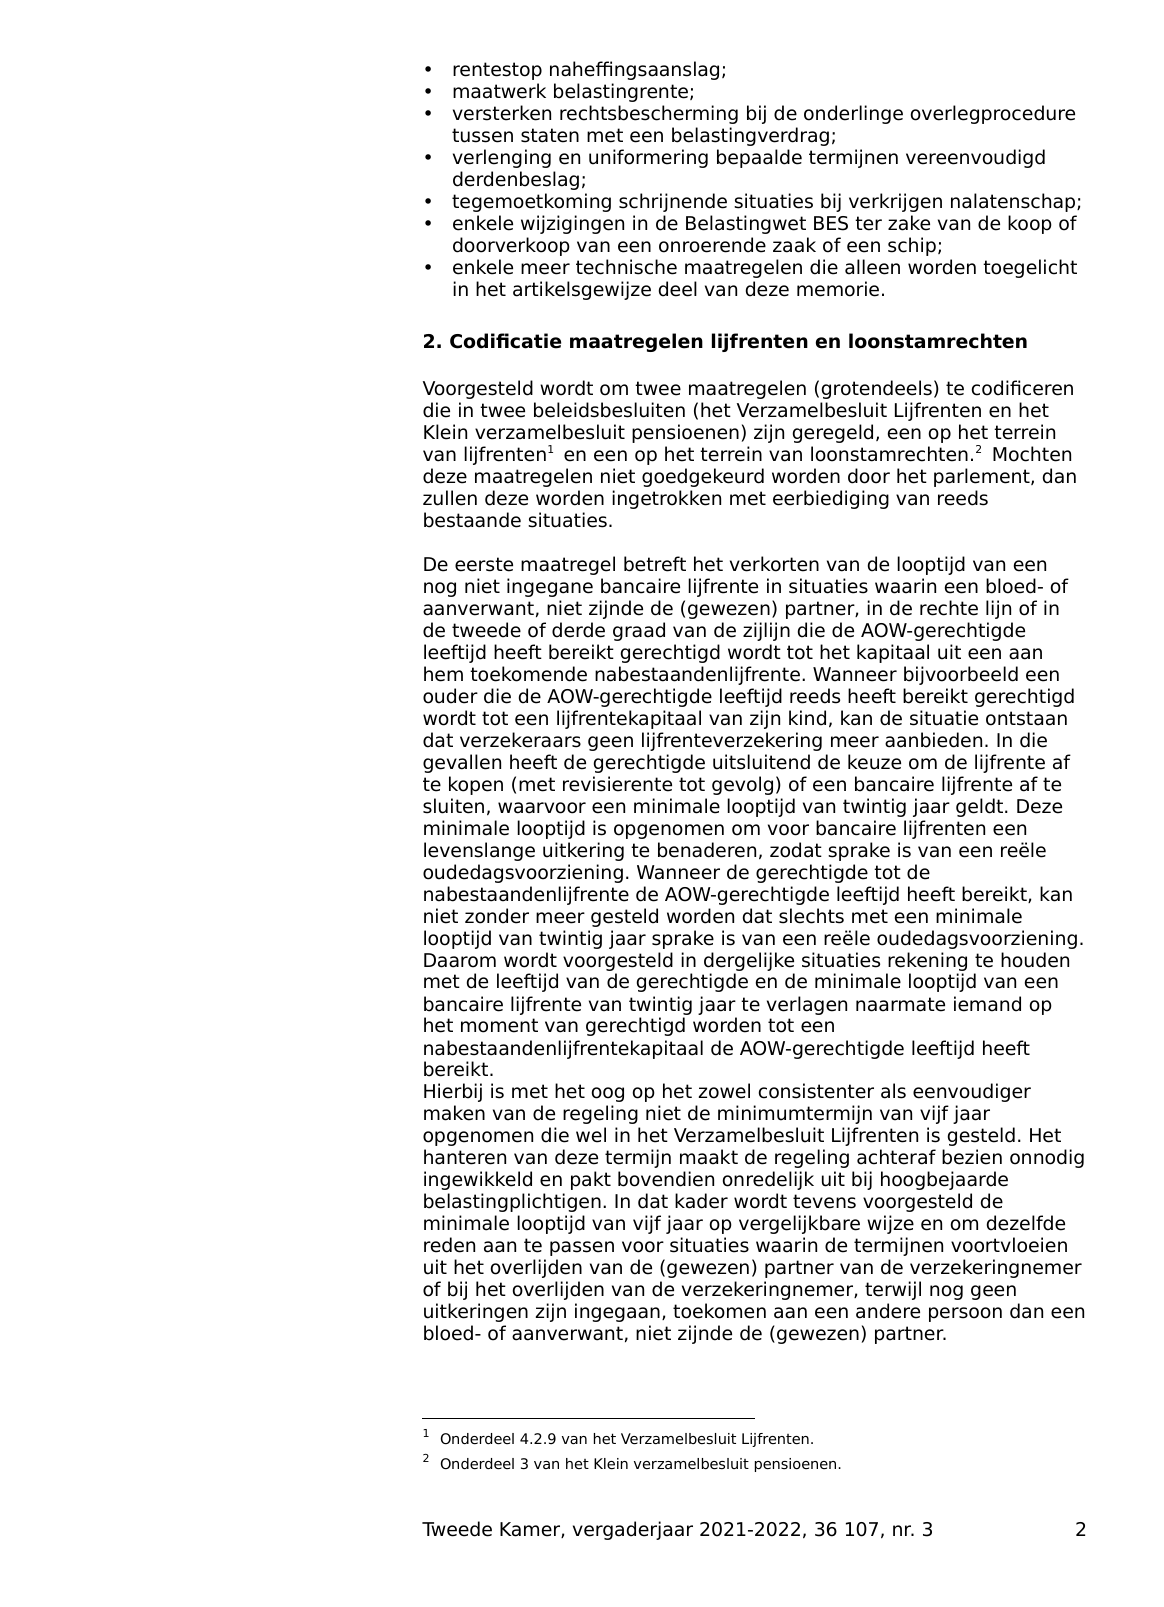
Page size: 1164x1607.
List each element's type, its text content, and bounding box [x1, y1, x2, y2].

text • maatwerk belastingrente; [422, 81, 1087, 103]
text • tegemoetkoming schrijnende situaties bij verkrijgen nalatenschap; [422, 191, 1087, 213]
text • verlenging en uniformering bepaalde termijnen vereenvoudigd derdenbeslag; [422, 147, 1087, 191]
text Voorgesteld wordt om twee maatregelen (grotendeels) te codificeren die in twee beleidsbesluiten (het Verzamelbesluit Lijfrenten en het Klein verzamelbesluit pensioenen) zijn geregeld, een op het terrein van lijfrenten en een op het terrein van loonstamrechten. Mochten deze maatregelen niet goedgekeurd worden door het parlement, dan zullen deze worden ingetrokken met eerbiediging van reeds bestaande situaties. [422, 378, 1087, 532]
text Hierbij is met het oog op het zowel consistenter als eenvoudiger maken van de regeling niet de minimumtermijn van vijf jaar opgenomen die wel in het Verzamelbesluit Lijfrenten is gesteld. Het hanteren van deze termijn maakt de regeling achteraf bezien onnodig ingewikkeld en pakt bovendien onredelijk uit bij hoogbejaarde belastingplichtigen. In dat kader wordt tevens voorgesteld de minimale looptijd van vijf jaar op vergelijkbare wijze en om dezelfde reden aan te passen voor situaties waarin de termijnen voortvloeien uit het overlijden van de (gewezen) partner van de verzekeringnemer of bij het overlijden van de verzekeringnemer, terwijl nog geen uitkeringen zijn ingegaan, toekomen aan een andere persoon dan een bloed- of aanverwant, niet zijnde de (gewezen) partner. [422, 1081, 1087, 1345]
subtitle 2. Codificatie maatregelen lijfrenten en loonstamrechten [422, 331, 1087, 353]
text Onderdeel 4.2.9 van het Verzamelbesluit Lijfrenten. [422, 1427, 1087, 1449]
text Onderdeel 3 van het Klein verzamelbesluit pensioenen. [422, 1452, 1087, 1474]
text • versterken rechtsbescherming bij de onderlinge overlegprocedure tussen staten met een belastingverdrag; [422, 103, 1087, 147]
text • enkele meer technische maatregelen die alleen worden toegelicht in het artikelsgewijze deel van deze memorie. [422, 257, 1087, 301]
text De eerste maatregel betreft het verkorten van de looptijd van een nog niet ingegane bancaire lijfrente in situaties waarin een bloed- of aanverwant, niet zijnde de (gewezen) partner, in de rechte lijn of in de tweede of derde graad van de zijlijn die de AOW-gerechtigde leeftijd heeft bereikt gerechtigd wordt tot het kapitaal uit een aan hem toekomende nabestaandenlijfrente. Wanneer bijvoorbeeld een ouder die de AOW-gerechtigde leeftijd reeds heeft bereikt gerechtigd wordt tot een lijfrentekapitaal van zijn kind, kan de situatie ontstaan dat verzekeraars geen lijfrenteverzekering meer aanbieden. In die gevallen heeft de gerechtigde uitsluitend de keuze om de lijfrente af te kopen (met revisierente tot gevolg) of een bancaire lijfrente af te sluiten, waarvoor een minimale looptijd van twintig jaar geldt. Deze minimale looptijd is opgenomen om voor bancaire lijfrenten een levenslange uitkering te benaderen, zodat sprake is van een reële oudedagsvoorziening. Wanneer de gerechtigde tot de nabestaandenlijfrente de AOW-gerechtigde leeftijd heeft bereikt, kan niet zonder meer gesteld worden dat slechts met een minimale looptijd van twintig jaar sprake is van een reële oudedagsvoorziening. Daarom wordt voorgesteld in dergelijke situaties rekening te houden met de leeftijd van de gerechtigde en de minimale looptijd van een bancaire lijfrente van twintig jaar te verlagen naarmate iemand op het moment van gerechtigd worden tot een nabestaandenlijfrentekapitaal de AOW-gerechtigde leeftijd heeft bereikt. [422, 554, 1087, 1081]
text • rentestop naheffingsaanslag; [422, 59, 1087, 81]
text • enkele wijzigingen in de Belastingwet BES ter zake van de koop of doorverkoop van een onroerende zaak of een schip; [422, 213, 1087, 257]
